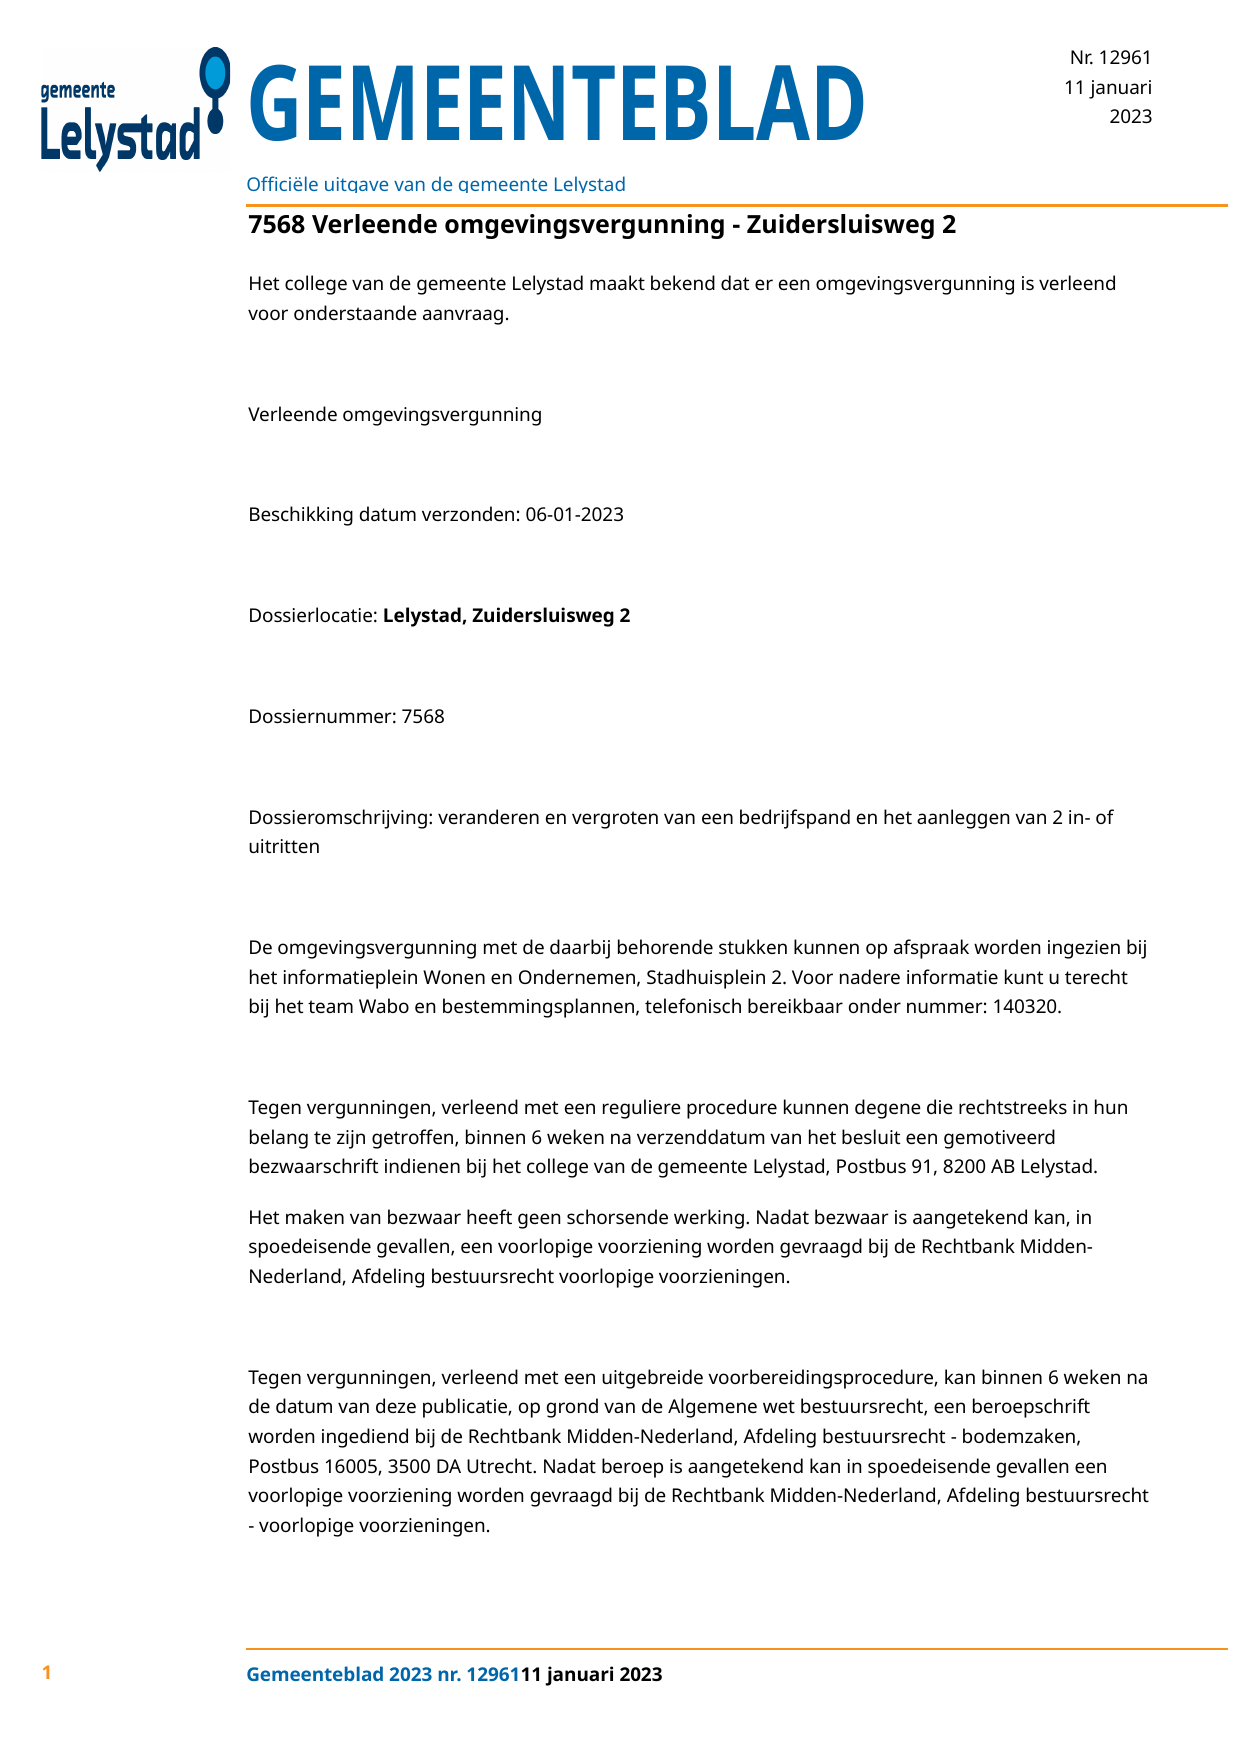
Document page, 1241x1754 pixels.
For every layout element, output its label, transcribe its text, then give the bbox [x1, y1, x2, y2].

text Het maken van bezwaar heeft geen schorsende werking. Nadat bezwaar is aangetekend kan, in spoedeisende gevallen, een voorlopige voorziening worden gevraagd bij de Rechtbank Midden-Nederland, Afdeling bestuursrecht voorlopige voorzieningen. [248, 1204, 1152, 1289]
text 7568 Verleende omgevingsvergunning - Zuidersluisweg 2 [248, 207, 1152, 241]
text Het college van de gemeente Lelystad maakt bekend dat er een omgevingsvergunning is verleend voor onderstaande aanvraag. [248, 270, 1152, 326]
text Tegen vergunningen, verleend met een reguliere procedure kunnen degene die rechtstreeks in hun belang te zijn getroffen, binnen 6 weken na verzenddatum van het besluit een gemotiveerd bezwaarschrift indienen bij het college van de gemeente Lelystad, Postbus 91, 8200 AB Lelystad. [248, 1094, 1152, 1179]
text Dossierlocatie: Lelystad, Zuidersluisweg 2 [248, 602, 1152, 628]
text Tegen vergunningen, verleend met een uitgebreide voorbereidingsprocedure, kan binnen 6 weken na de datum van deze publicatie, op grond van de Algemene wet bestuursrecht, een beroepschrift worden ingediend bij de Rechtbank Midden-Nederland, Afdeling bestuursrecht - bodemzaken, Postbus 16005, 3500 DA Utrecht. Nadat beroep is aangetekend kan in spoedeisende gevallen een voorlopige voorziening worden gevraagd bij de Rechtbank Midden-Nederland, Afdeling bestuursrecht - voorlopige voorzieningen. [248, 1364, 1152, 1538]
picture [41, 47, 231, 172]
text Dossieromschrijving: veranderen en vergroten van een bedrijfspand en het aanleggen van 2 in- of uitritten [248, 804, 1152, 859]
text Dossiernummer: 7568 [248, 703, 1152, 729]
text De omgevingsvergunning met de daarbij behorende stukken kunnen op afspraak worden ingezien bij het informatieplein Wonen en Ondernemen, Stadhuisplein 2. Voor nadere informatie kunt u terecht bij het team Wabo en bestemmingsplannen, telefonisch bereikbaar onder nummer: 140320. [248, 934, 1152, 1019]
text Beschikking datum verzonden: 06-01-2023 [248, 502, 1152, 527]
text Verleende omgevingsvergunning [248, 401, 1152, 426]
